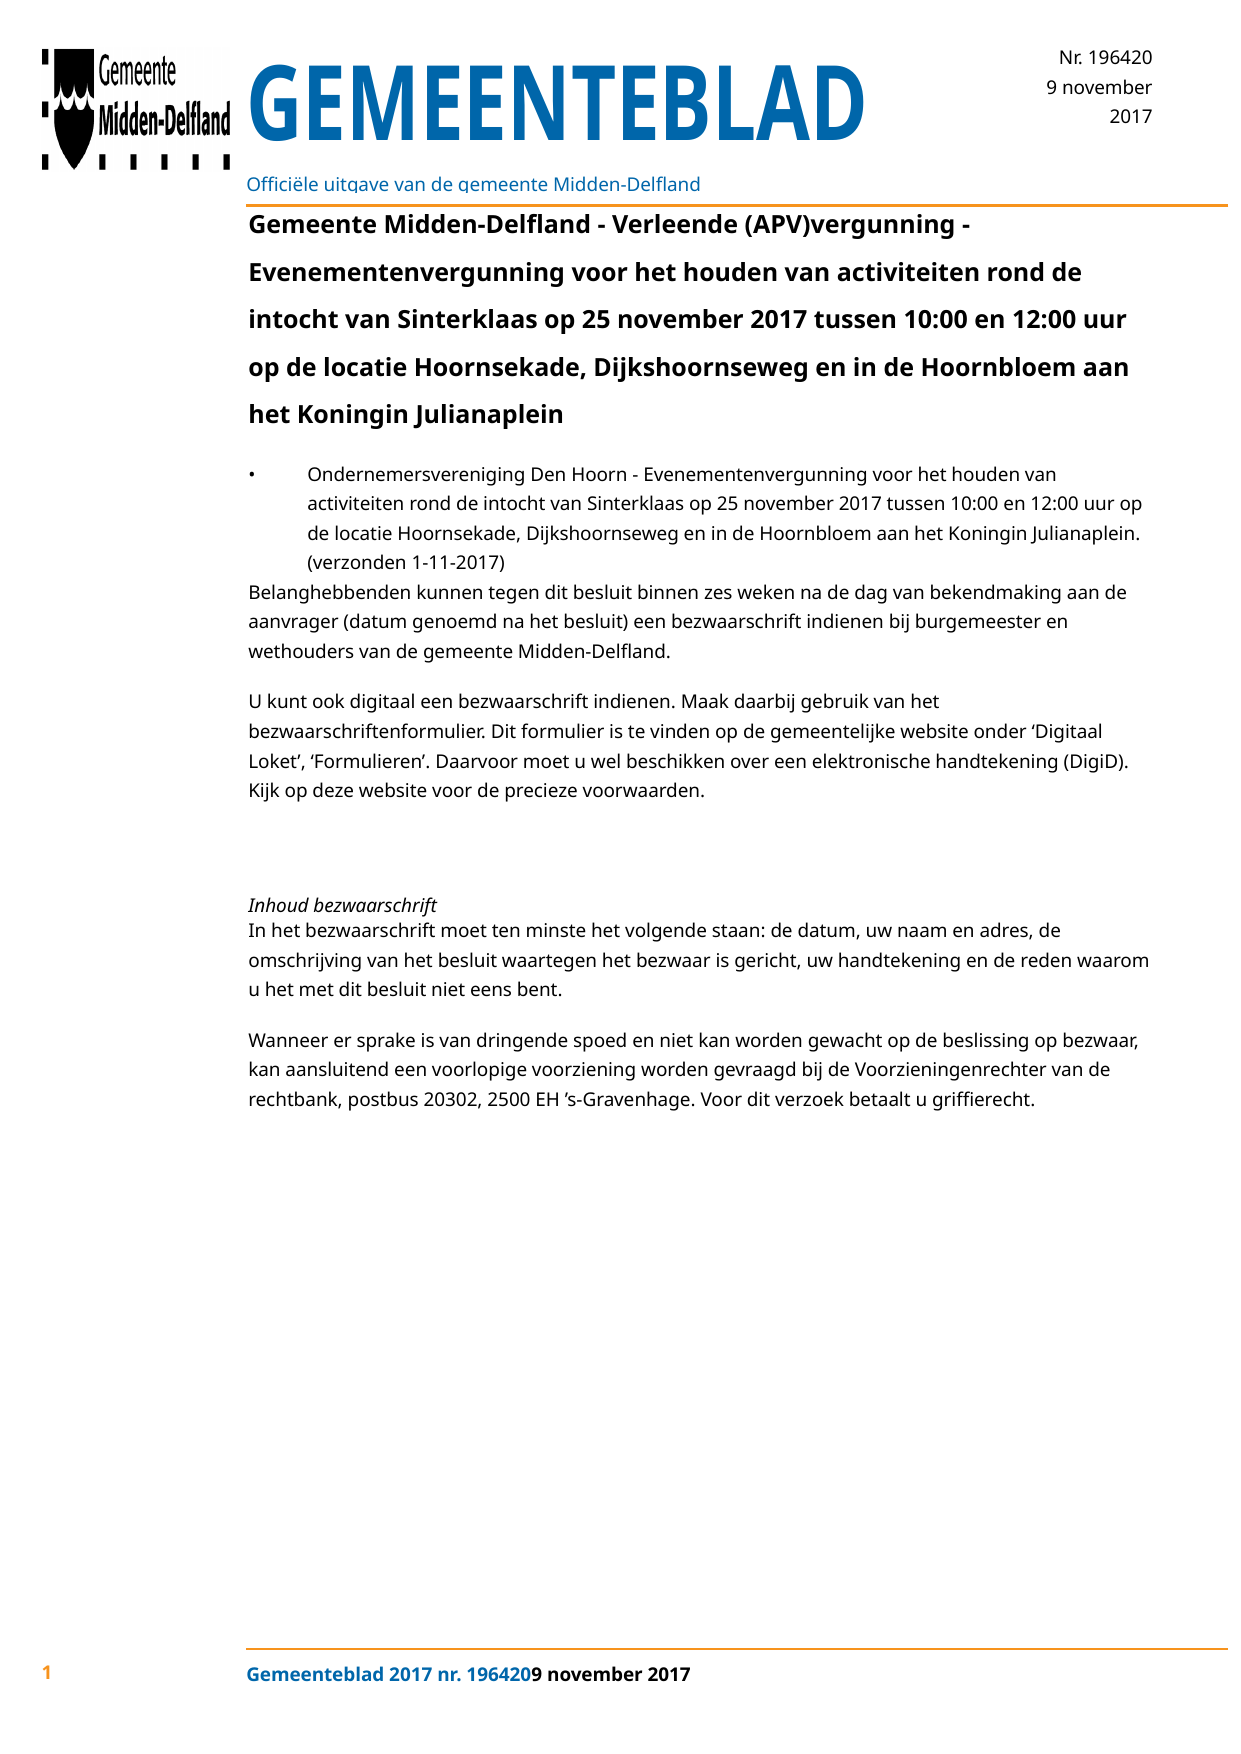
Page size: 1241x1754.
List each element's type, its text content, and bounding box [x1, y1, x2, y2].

text In het bezwaarschrift moet ten minste het volgende staan: de datum, uw naam en adres, de omschrijving van het besluit waartegen het bezwaar is gericht, uw handtekening en de reden waarom u het met dit besluit niet eens bent. [248, 917, 1152, 1002]
text Gemeente Midden-Delfland - Verleende (APV)vergunning - Evenementenvergunning voor het houden van activiteiten rond de intocht van Sinterklaas op 25 november 2017 tussen 10:00 en 12:00 uur op de locatie Hoornsekade, Dijkshoornseweg en in de Hoornbloem aan het Koningin Julianaplein [248, 207, 1152, 431]
text U kunt ook digitaal een bezwaarschrift indienen. Maak daarbij gebruik van het bezwaarschriftenformulier. Dit formulier is te vinden op de gemeentelijke website onder ‘Digitaal Loket’, ‘Formulieren’. Daarvoor moet u wel beschikken over een elektronische handtekening (DigiD). Kijk op deze website voor de precieze voorwaarden. [248, 689, 1152, 803]
text Inhoud bezwaarschrift [248, 892, 1152, 917]
list Ondernemersvereniging Den Hoorn - Evenementenvergunning voor het houden van activiteiten rond de intocht van Sinterklaas op 25 november 2017 tussen 10:00 en 12:00 uur op de locatie Hoornsekade, Dijkshoornseweg en in de Hoornbloem aan het Koningin Julianaplein. (verzonden 1-11-2017) [248, 461, 1152, 575]
picture [41, 47, 231, 172]
text Wanneer er sprake is van dringende spoed en niet kan worden gewacht op de beslissing op bezwaar, kan aansluitend een voorlopige voorziening worden gevraagd bij de Voorzieningenrechter van de rechtbank, postbus 20302, 2500 EH ’s-Gravenhage. Voor dit verzoek betaalt u griffierecht. [248, 1027, 1152, 1112]
text Belanghebbenden kunnen tegen dit besluit binnen zes weken na de dag van bekendmaking aan de aanvrager (datum genoemd na het besluit) een bezwaarschrift indienen bij burgemeester en wethouders van de gemeente Midden-Delfland. [248, 579, 1152, 664]
